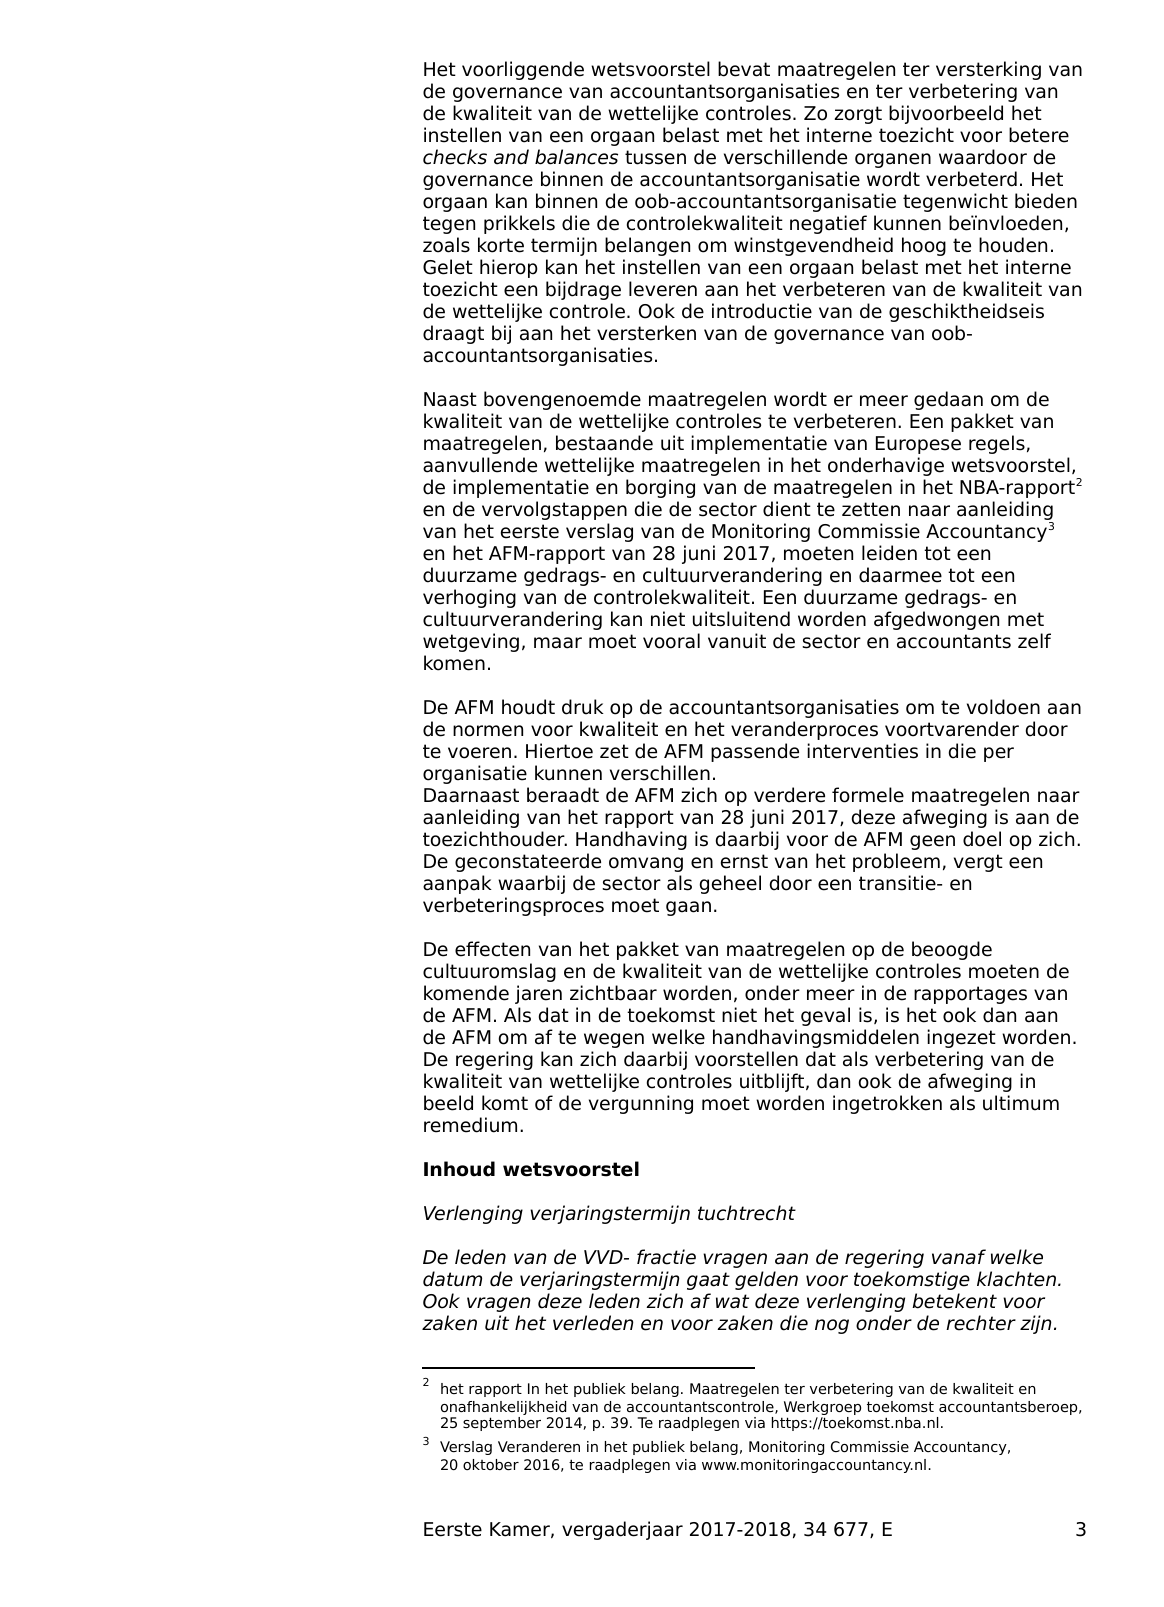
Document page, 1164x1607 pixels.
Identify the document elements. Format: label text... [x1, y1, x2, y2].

text Daarnaast beraadt de AFM zich op verdere formele maatregelen naar aanleiding van het rapport van 28 juni 2017, deze afweging is aan de toezichthouder. Handhaving is daarbij voor de AFM geen doel op zich. De geconstateerde omvang en ernst van het probleem, vergt een aanpak waarbij de sector als geheel door een transitie- en verbeteringsproces moet gaan. [422, 785, 1087, 917]
text De AFM houdt druk op de accountantsorganisaties om te voldoen aan de normen voor kwaliteit en het veranderproces voortvarender door te voeren. Hiertoe zet de AFM passende interventies in die per organisatie kunnen verschillen. [422, 697, 1087, 785]
text Naast bovengenoemde maatregelen wordt er meer gedaan om de kwaliteit van de wettelijke controles te verbeteren. Een pakket van maatregelen, bestaande uit implementatie van Europese regels, aanvullende wettelijke maatregelen in het onderhavige wetsvoorstel, de implementatie en borging van de maatregelen in het NBA-rapport en de vervolgstappen die de sector dient te zetten naar aanleiding van het eerste verslag van de Monitoring Commissie Accountancy en het AFM-rapport van 28 juni 2017, moeten leiden tot een duurzame gedrags- en cultuurverandering en daarmee tot een verhoging van de controlekwaliteit. Een duurzame gedrags- en cultuurverandering kan niet uitsluitend worden afgedwongen met wetgeving, maar moet vooral vanuit de sector en accountants zelf komen. [422, 389, 1087, 675]
subtitle Verlenging verjaringstermijn tuchtrecht [422, 1203, 1087, 1225]
text De effecten van het pakket van maatregelen op de beoogde cultuuromslag en de kwaliteit van de wettelijke controles moeten de komende jaren zichtbaar worden, onder meer in de rapportages van de AFM. Als dat in de toekomst niet het geval is, is het ook dan aan de AFM om af te wegen welke handhavingsmiddelen ingezet worden. De regering kan zich daarbij voorstellen dat als verbetering van de kwaliteit van wettelijke controles uitblijft, dan ook de afweging in beeld komt of de vergunning moet worden ingetrokken als ultimum remedium. [422, 939, 1087, 1137]
text Verslag Veranderen in het publiek belang, Monitoring Commissie Accountancy, 20 oktober 2016, te raadplegen via www.monitoringaccountancy.nl. [422, 1435, 1087, 1474]
text Het voorliggende wetsvoorstel bevat maatregelen ter versterking van de governance van accountantsorganisaties en ter verbetering van de kwaliteit van de wettelijke controles. Zo zorgt bijvoorbeeld het instellen van een orgaan belast met het interne toezicht voor betere checks and balances tussen de verschillende organen waardoor de governance binnen de accountantsorganisatie wordt verbeterd. Het orgaan kan binnen de oob-accountantsorganisatie tegenwicht bieden tegen prikkels die de controlekwaliteit negatief kunnen beïnvloeden, zoals korte termijn belangen om winstgevendheid hoog te houden. Gelet hierop kan het instellen van een orgaan belast met het interne toezicht een bijdrage leveren aan het verbeteren van de kwaliteit van de wettelijke controle. Ook de introductie van de geschiktheidseis draagt bij aan het versterken van de governance van oob-accountantsorganisaties. [422, 59, 1087, 367]
subtitle Inhoud wetsvoorstel [422, 1159, 1087, 1181]
text De leden van de VVD- fractie vragen aan de regering vanaf welke datum de verjaringstermijn gaat gelden voor toekomstige klachten. Ook vragen deze leden zich af wat deze verlenging betekent voor zaken uit het verleden en voor zaken die nog onder de rechter zijn. [422, 1247, 1087, 1335]
text het rapport In het publiek belang. Maatregelen ter verbetering van de kwaliteit en onafhankelijkheid van de accountantscontrole, Werkgroep toekomst accountantsberoep, 25 september 2014, p. 39. Te raadplegen via https://toekomst.nba.nl. [422, 1377, 1087, 1432]
